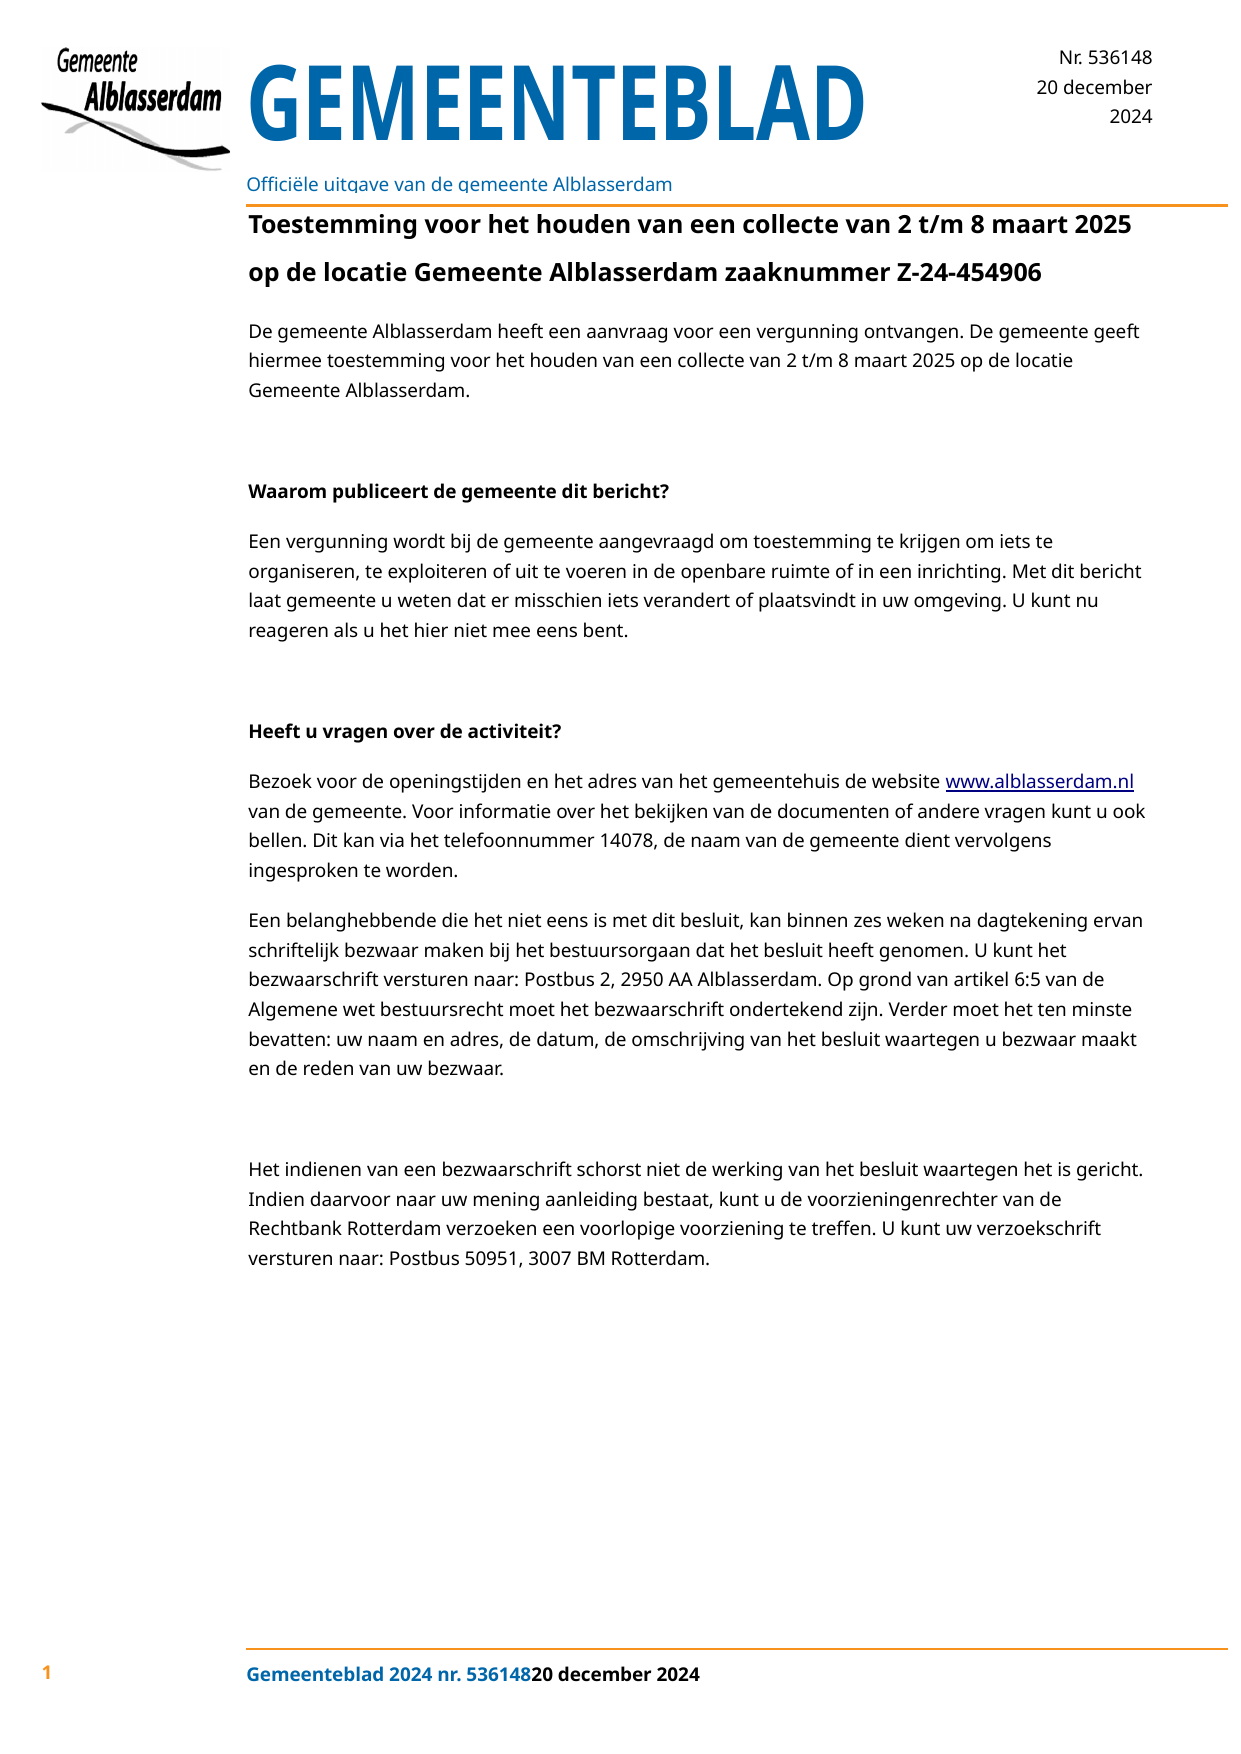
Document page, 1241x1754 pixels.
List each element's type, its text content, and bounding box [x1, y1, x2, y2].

text Het indienen van een bezwaarschrift schorst niet de werking van het besluit waartegen het is gericht. Indien daarvoor naar uw mening aanleiding bestaat, kunt u de voorzieningenrechter van de Rechtbank Rotterdam verzoeken een voorlopige voorziening te treffen. U kunt uw verzoekschrift versturen naar: Postbus 50951, 3007 BM Rotterdam. [248, 1156, 1152, 1271]
text Een belanghebbende die het niet eens is met dit besluit, kan binnen zes weken na dagtekening ervan schriftelijk bezwaar maken bij het bestuursorgaan dat het besluit heeft genomen. U kunt het bezwaarschrift versturen naar: Postbus 2, 2950 AA Alblasserdam. Op grond van artikel 6:5 van de Algemene wet bestuursrecht moet het bezwaarschrift ondertekend zijn. Verder moet het ten minste bevatten: uw naam en adres, de datum, de omschrijving van het besluit waartegen u bezwaar maakt en de reden van uw bezwaar. [248, 907, 1152, 1081]
text Toestemming voor het houden van een collecte van 2 t/m 8 maart 2025 op de locatie Gemeente Alblasserdam zaaknummer Z-24-454906 [248, 207, 1152, 288]
picture [41, 47, 231, 172]
text Bezoek voor de openingstijden en het adres van het gemeentehuis de website www.alblasserdam.nl van de gemeente. Voor informatie over het bekijken van de documenten of andere vragen kunt u ook bellen. Dit kan via het telefoonnummer 14078, de naam van de gemeente dient vervolgens ingesproken te worden. [248, 768, 1152, 883]
text De gemeente Alblasserdam heeft een aanvraag voor een vergunning ontvangen. De gemeente geeft hiermee toestemming voor het houden van een collecte van 2 t/m 8 maart 2025 op de locatie Gemeente Alblasserdam. [248, 318, 1152, 403]
text Heeft u vragen over de activiteit? [248, 718, 1152, 744]
text Een vergunning wordt bij de gemeente aangevraagd om toestemming te krijgen om iets te organiseren, te exploiteren of uit te voeren in de openbare ruimte of in een inrichting. Met dit bericht laat gemeente u weten dat er misschien iets verandert of plaatsvindt in uw omgeving. U kunt nu reageren als u het hier niet mee eens bent. [248, 528, 1152, 643]
text Waarom publiceert de gemeente dit bericht? [248, 478, 1152, 504]
